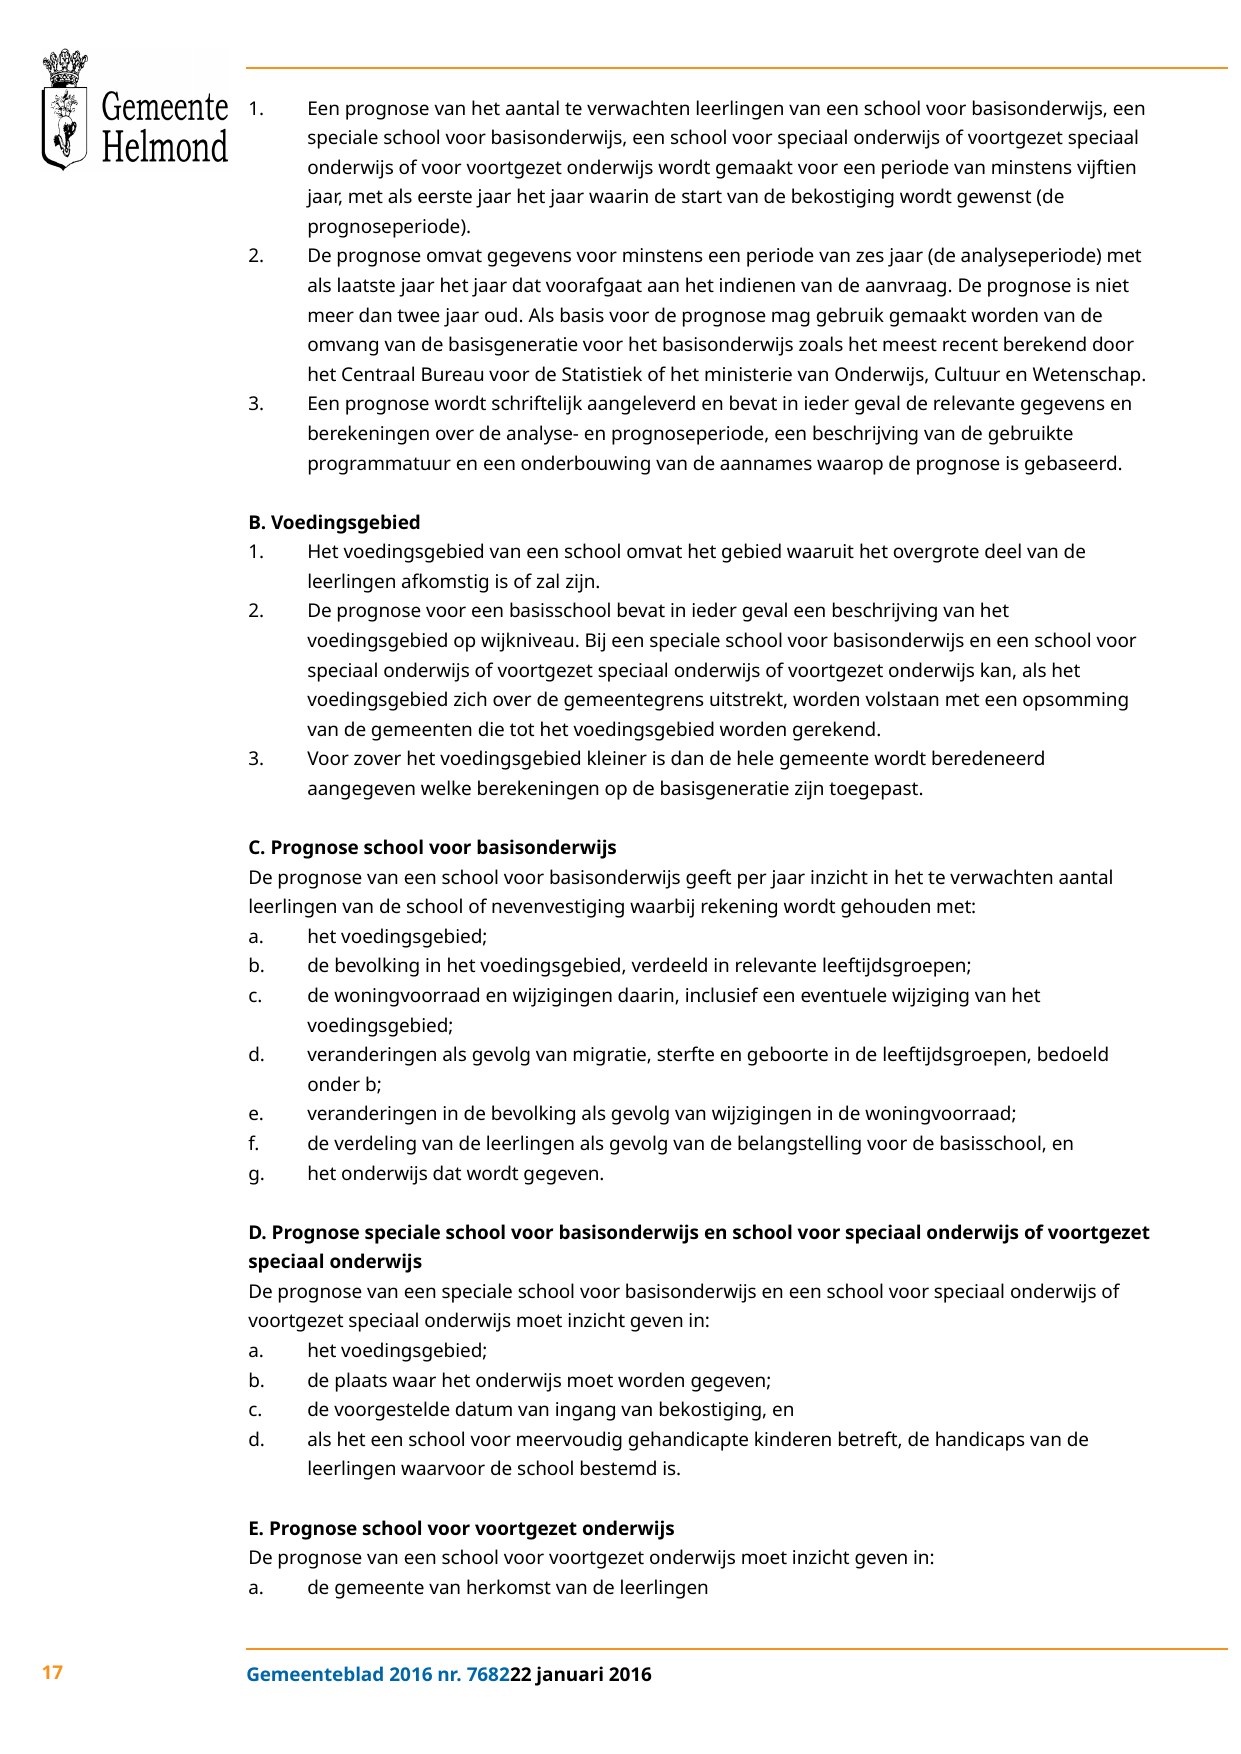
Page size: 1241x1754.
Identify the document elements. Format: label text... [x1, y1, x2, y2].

text De prognose van een school voor voortgezet onderwijs moet inzicht geven in: [248, 1544, 1152, 1570]
list de woningvoorraad en wijzigingen daarin, inclusief een eventuele wijziging van het voedingsgebied; [248, 982, 1152, 1038]
list Een prognose van het aantal te verwachten leerlingen van een school voor basisonderwijs, een speciale school voor basisonderwijs, een school voor speciaal onderwijs of voortgezet speciaal onderwijs of voor voortgezet onderwijs wordt gemaakt voor een periode van minstens vijftien jaar, met als eerste jaar het jaar waarin de start van de bekostiging wordt gewenst (de prognoseperiode). [248, 95, 1152, 239]
list het voedingsgebied; [248, 1337, 1152, 1363]
list veranderingen als gevolg van migratie, sterfte en geboorte in de leeftijdsgroepen, bedoeld onder b; [248, 1041, 1152, 1097]
list Voor zover het voedingsgebied kleiner is dan de hele gemeente wordt beredeneerd aangegeven welke berekeningen op de basisgeneratie zijn toegepast. [248, 746, 1152, 801]
list de gemeente van herkomst van de leerlingen [248, 1574, 1152, 1600]
text C. Prognose school voor basisonderwijs [248, 834, 1152, 860]
list de voorgestelde datum van ingang van bekostiging, en [248, 1396, 1152, 1422]
list de plaats waar het onderwijs moet worden gegeven; [248, 1367, 1152, 1393]
list veranderingen in de bevolking als gevolg van wijzigingen in de woningvoorraad; [248, 1101, 1152, 1126]
text E. Prognose school voor voortgezet onderwijs [248, 1515, 1152, 1541]
text D. Prognose speciale school voor basisonderwijs en school voor speciaal onderwijs of voortgezet speciaal onderwijs [248, 1219, 1152, 1274]
text De prognose van een school voor basisonderwijs geeft per jaar inzicht in het te verwachten aantal leerlingen van de school of nevenvestiging waarbij rekening wordt gehouden met: [248, 864, 1152, 919]
list het voedingsgebied; [248, 923, 1152, 949]
list het onderwijs dat wordt gegeven. [248, 1160, 1152, 1186]
list de bevolking in het voedingsgebied, verdeeld in relevante leeftijdsgroepen; [248, 953, 1152, 978]
text De prognose van een speciale school voor basisonderwijs en een school voor speciaal onderwijs of voortgezet speciaal onderwijs moet inzicht geven in: [248, 1278, 1152, 1333]
text B. Voedingsgebied [248, 509, 1152, 535]
list De prognose voor een basisschool bevat in ieder geval een beschrijving van het voedingsgebied op wijkniveau. Bij een speciale school voor basisonderwijs en een school voor speciaal onderwijs of voortgezet speciaal onderwijs of voortgezet onderwijs kan, als het voedingsgebied zich over de gemeentegrens uitstrekt, worden volstaan met een opsomming van de gemeenten die tot het voedingsgebied worden gerekend. [248, 598, 1152, 742]
list Een prognose wordt schriftelijk aangeleverd en bevat in ieder geval de relevante gegevens en berekeningen over de analyse- en prognoseperiode, een beschrijving van de gebruikte programmatuur en een onderbouwing van de aannames waarop de prognose is gebaseerd. [248, 391, 1152, 476]
list Het voedingsgebied van een school omvat het gebied waaruit het overgrote deel van de leerlingen afkomstig is of zal zijn. [248, 538, 1152, 594]
list de verdeling van de leerlingen als gevolg van de belangstelling voor de basisschool, en [248, 1130, 1152, 1156]
picture [41, 47, 231, 172]
list als het een school voor meervoudig gehandicapte kinderen betreft, de handicaps van de leerlingen waarvoor de school bestemd is. [248, 1426, 1152, 1481]
list De prognose omvat gegevens voor minstens een periode van zes jaar (de analyseperiode) met als laatste jaar het jaar dat voorafgaat aan het indienen van de aanvraag. De prognose is niet meer dan twee jaar oud. Als basis voor de prognose mag gebruik gemaakt worden van de omvang van de basisgeneratie voor het basisonderwijs zoals het meest recent berekend door het Centraal Bureau voor de Statistiek of het ministerie van Onderwijs, Cultuur en Wetenschap. [248, 243, 1152, 387]
